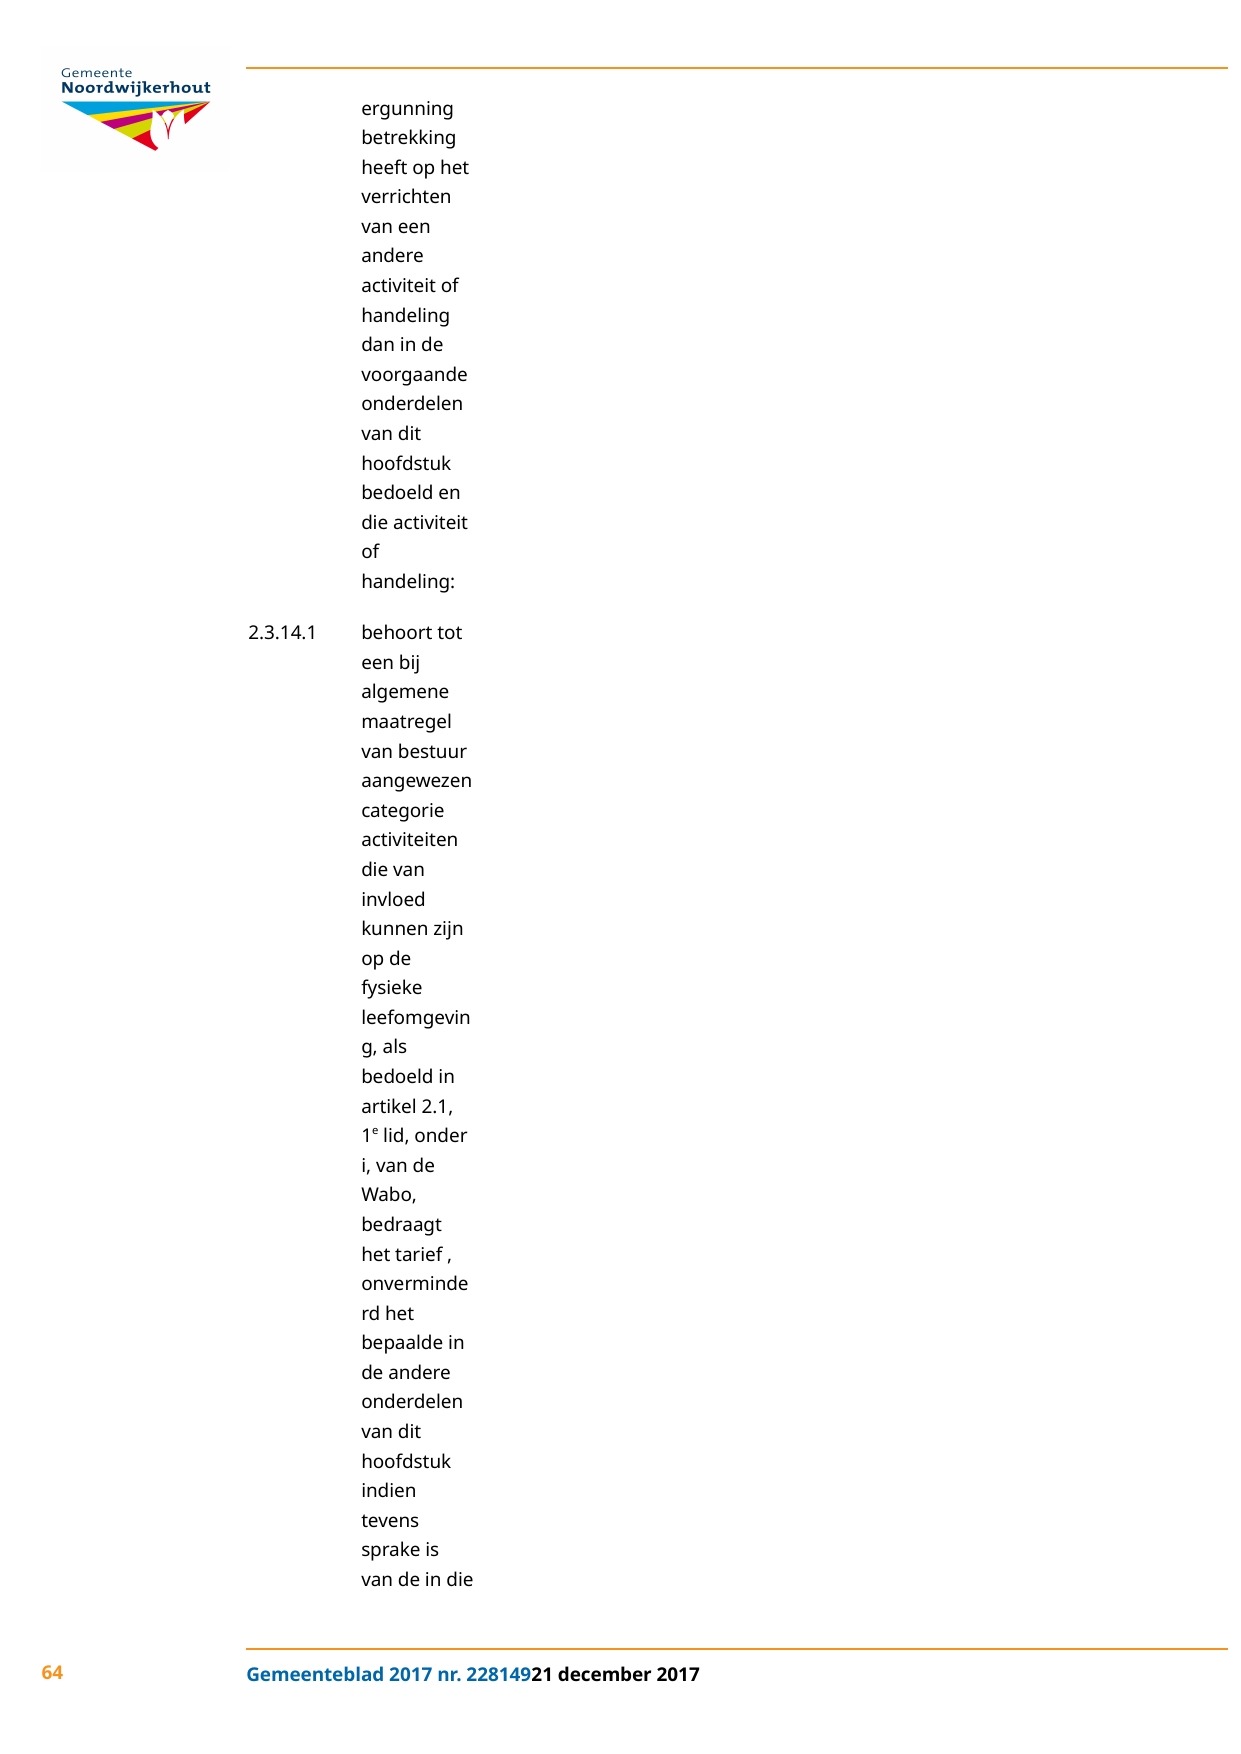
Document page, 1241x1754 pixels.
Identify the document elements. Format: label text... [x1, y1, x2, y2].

table_cell behoort tot een bij algemene maatregel van bestuur aangewezen categorie activiteiten die van invloed kunnen zijn op de fysieke leefomgeving, als bedoeld in artikel 2.1, 1e lid, onder i, van de Wabo, bedraagt het tarief , onverminderd het bepaalde in de andere onderdelen van dit hoofdstuk indien tevens sprake is van de in die [361, 620, 474, 1592]
table_cell ergunning betrekking heeft op het verrichten van een andere activiteit of handeling dan in de voorgaande onderdelen van dit hoofdstuk bedoeld en die activiteit of handeling: [361, 95, 474, 594]
table_cell [474, 95, 587, 594]
table_cell 2.3.14.1 [248, 620, 361, 1592]
table_cell [361, 594, 474, 619]
table_cell [474, 594, 587, 619]
table_cell [248, 594, 361, 619]
table_cell [474, 620, 587, 1592]
table_cell [587, 95, 700, 594]
table_cell [587, 594, 700, 619]
table_cell [587, 620, 700, 1592]
table_cell [248, 95, 361, 594]
picture [41, 47, 231, 172]
